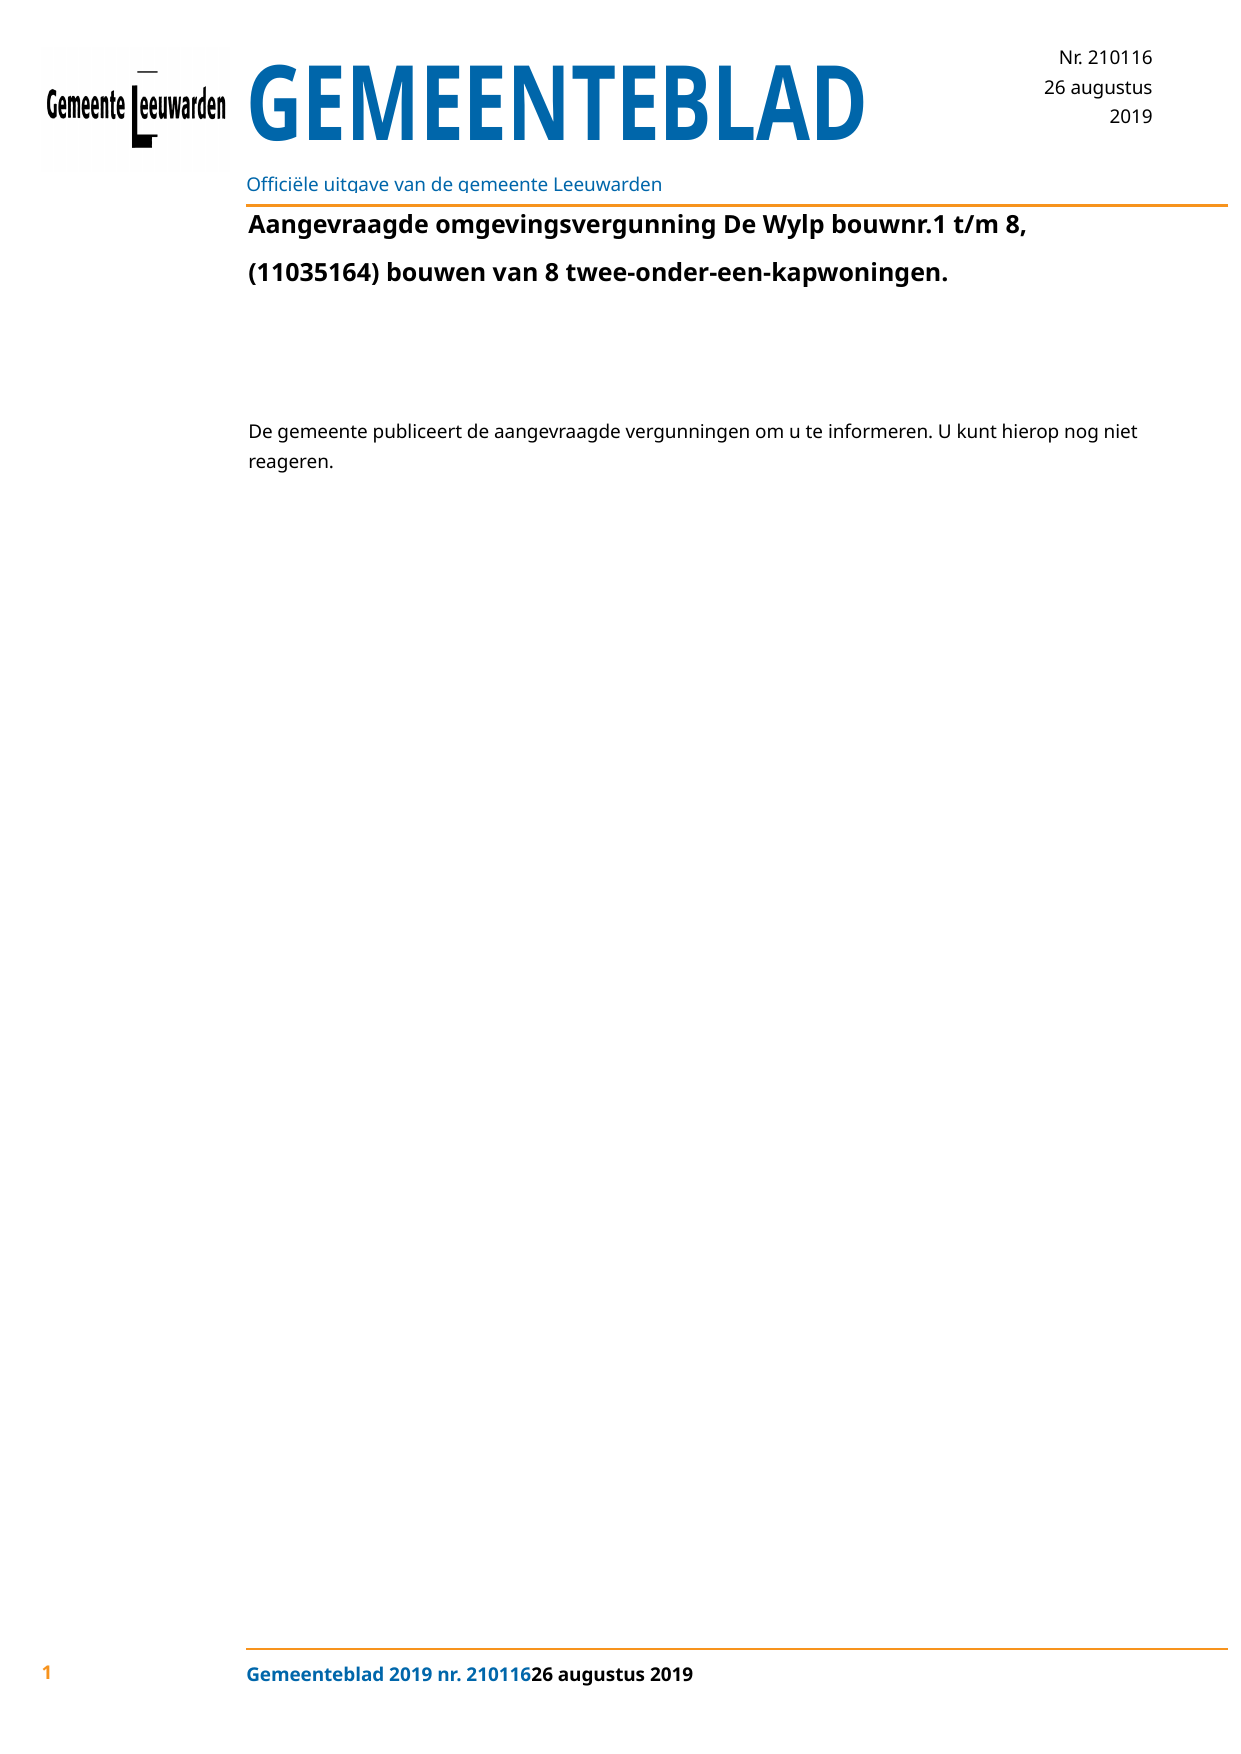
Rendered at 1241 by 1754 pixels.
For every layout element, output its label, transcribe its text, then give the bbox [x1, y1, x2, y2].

text De gemeente publiceert de aangevraagde vergunningen om u te informeren. U kunt hierop nog niet reageren. [248, 419, 1152, 474]
picture [41, 47, 231, 172]
text Aangevraagde omgevingsvergunning De Wylp bouwnr.1 t/m 8, (11035164) bouwen van 8 twee-onder-een-kapwoningen. [248, 207, 1152, 288]
